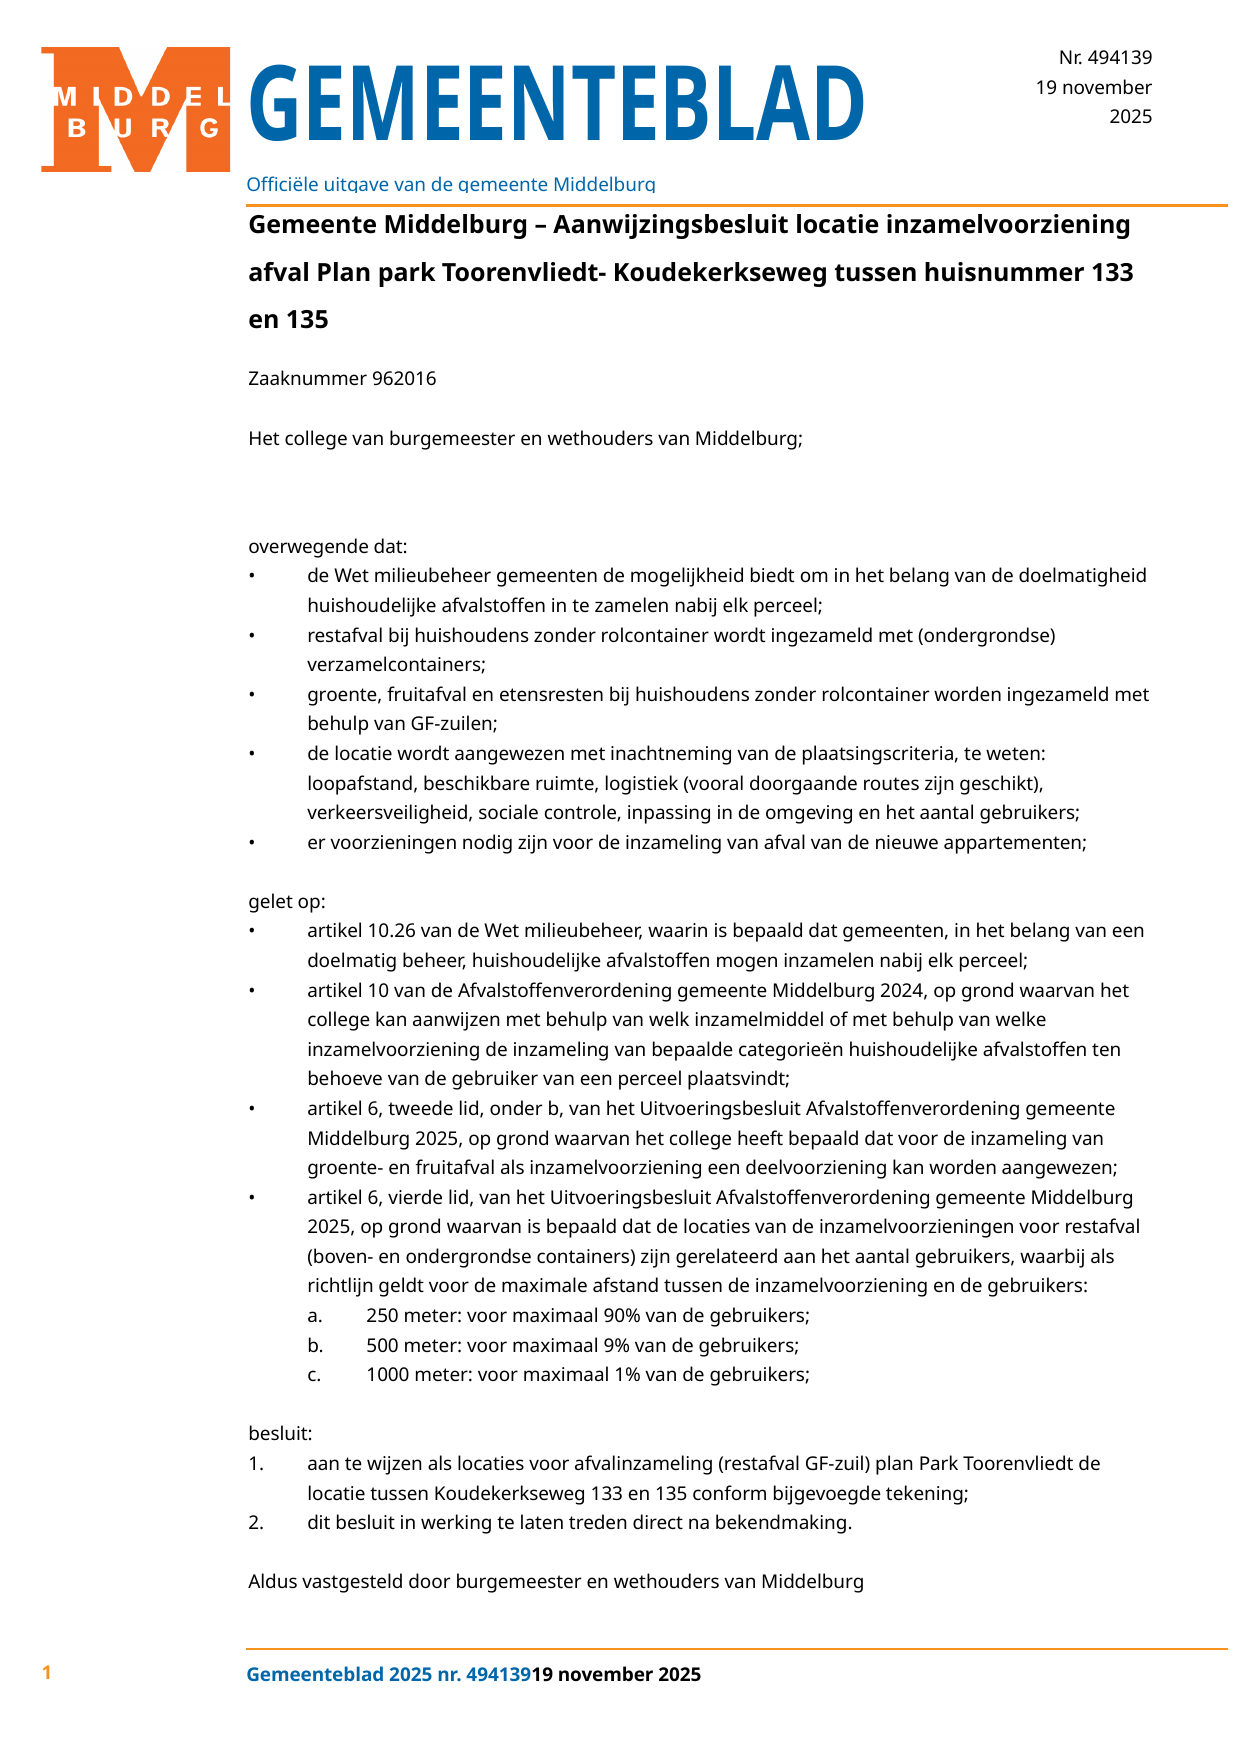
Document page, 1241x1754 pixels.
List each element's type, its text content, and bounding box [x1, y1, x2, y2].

list de Wet milieubeheer gemeenten de mogelijkheid biedt om in het belang van de doelmatigheid huishoudelijke afvalstoffen in te zamelen nabij elk perceel; [248, 563, 1152, 618]
list artikel 10.26 van de Wet milieubeheer, waarin is bepaald dat gemeenten, in het belang van een doelmatig beheer, huishoudelijke afvalstoffen mogen inzamelen nabij elk perceel; [248, 918, 1152, 973]
list restafval bij huishoudens zonder rolcontainer wordt ingezameld met (ondergrondse) verzamelcontainers; [248, 622, 1152, 677]
text Zaaknummer 962016 [248, 366, 1152, 391]
picture [41, 47, 231, 172]
list er voorzieningen nodig zijn voor de inzameling van afval van de nieuwe appartementen; [248, 829, 1152, 855]
text Gemeente Middelburg – Aanwijzingsbesluit locatie inzamelvoorziening afval Plan park Toorenvliedt- Koudekerkseweg tussen huisnummer 133 en 135 [248, 207, 1152, 336]
list artikel 10 van de Afvalstoffenverordening gemeente Middelburg 2024, op grond waarvan het college kan aanwijzen met behulp van welk inzamelmiddel of met behulp van welke inzamelvoorziening de inzameling van bepaalde categorieën huishoudelijke afvalstoffen ten behoeve van de gebruiker van een perceel plaatsvindt; [248, 977, 1152, 1091]
list 1000 meter: voor maximaal 1% van de gebruikers; [307, 1361, 1152, 1387]
list 250 meter: voor maximaal 90% van de gebruikers; [307, 1302, 1152, 1328]
list de locatie wordt aangewezen met inachtneming van de plaatsingscriteria, te weten: loopafstand, beschikbare ruimte, logistiek (vooral doorgaande routes zijn geschikt), verkeersveiligheid, sociale controle, inpassing in de omgeving en het aantal gebruikers; [248, 740, 1152, 825]
text Het college van burgemeester en wethouders van Middelburg; [248, 425, 1152, 450]
text Aldus vastgesteld door burgemeester en wethouders van Middelburg [248, 1568, 1152, 1594]
list artikel 6, tweede lid, onder b, van het Uitvoeringsbesluit Afvalstoffenverordening gemeente Middelburg 2025, op grond waarvan het college heeft bepaald dat voor de inzameling van groente- en fruitafval als inzamelvoorziening een deelvoorziening kan worden aangewezen; [248, 1095, 1152, 1180]
text overwegende dat: [248, 533, 1152, 559]
list aan te wijzen als locaties voor afvalinzameling (restafval GF-zuil) plan Park Toorenvliedt de locatie tussen Koudekerkseweg 133 en 135 conform bijgevoegde tekening; [248, 1450, 1152, 1506]
list groente, fruitafval en etensresten bij huishoudens zonder rolcontainer worden ingezameld met behulp van GF-zuilen; [248, 681, 1152, 736]
list artikel 6, vierde lid, van het Uitvoeringsbesluit Afvalstoffenverordening gemeente Middelburg 2025, op grond waarvan is bepaald dat de locaties van de inzamelvoorzieningen voor restafval (boven- en ondergrondse containers) zijn gerelateerd aan het aantal gebruikers, waarbij als richtlijn geldt voor de maximale afstand tussen de inzamelvoorziening en de gebruikers: [248, 1184, 1152, 1298]
text besluit: [248, 1421, 1152, 1446]
text gelet op: [248, 888, 1152, 914]
list dit besluit in werking te laten treden direct na bekendmaking. [248, 1509, 1152, 1535]
list 500 meter: voor maximaal 9% van de gebruikers; [307, 1332, 1152, 1358]
